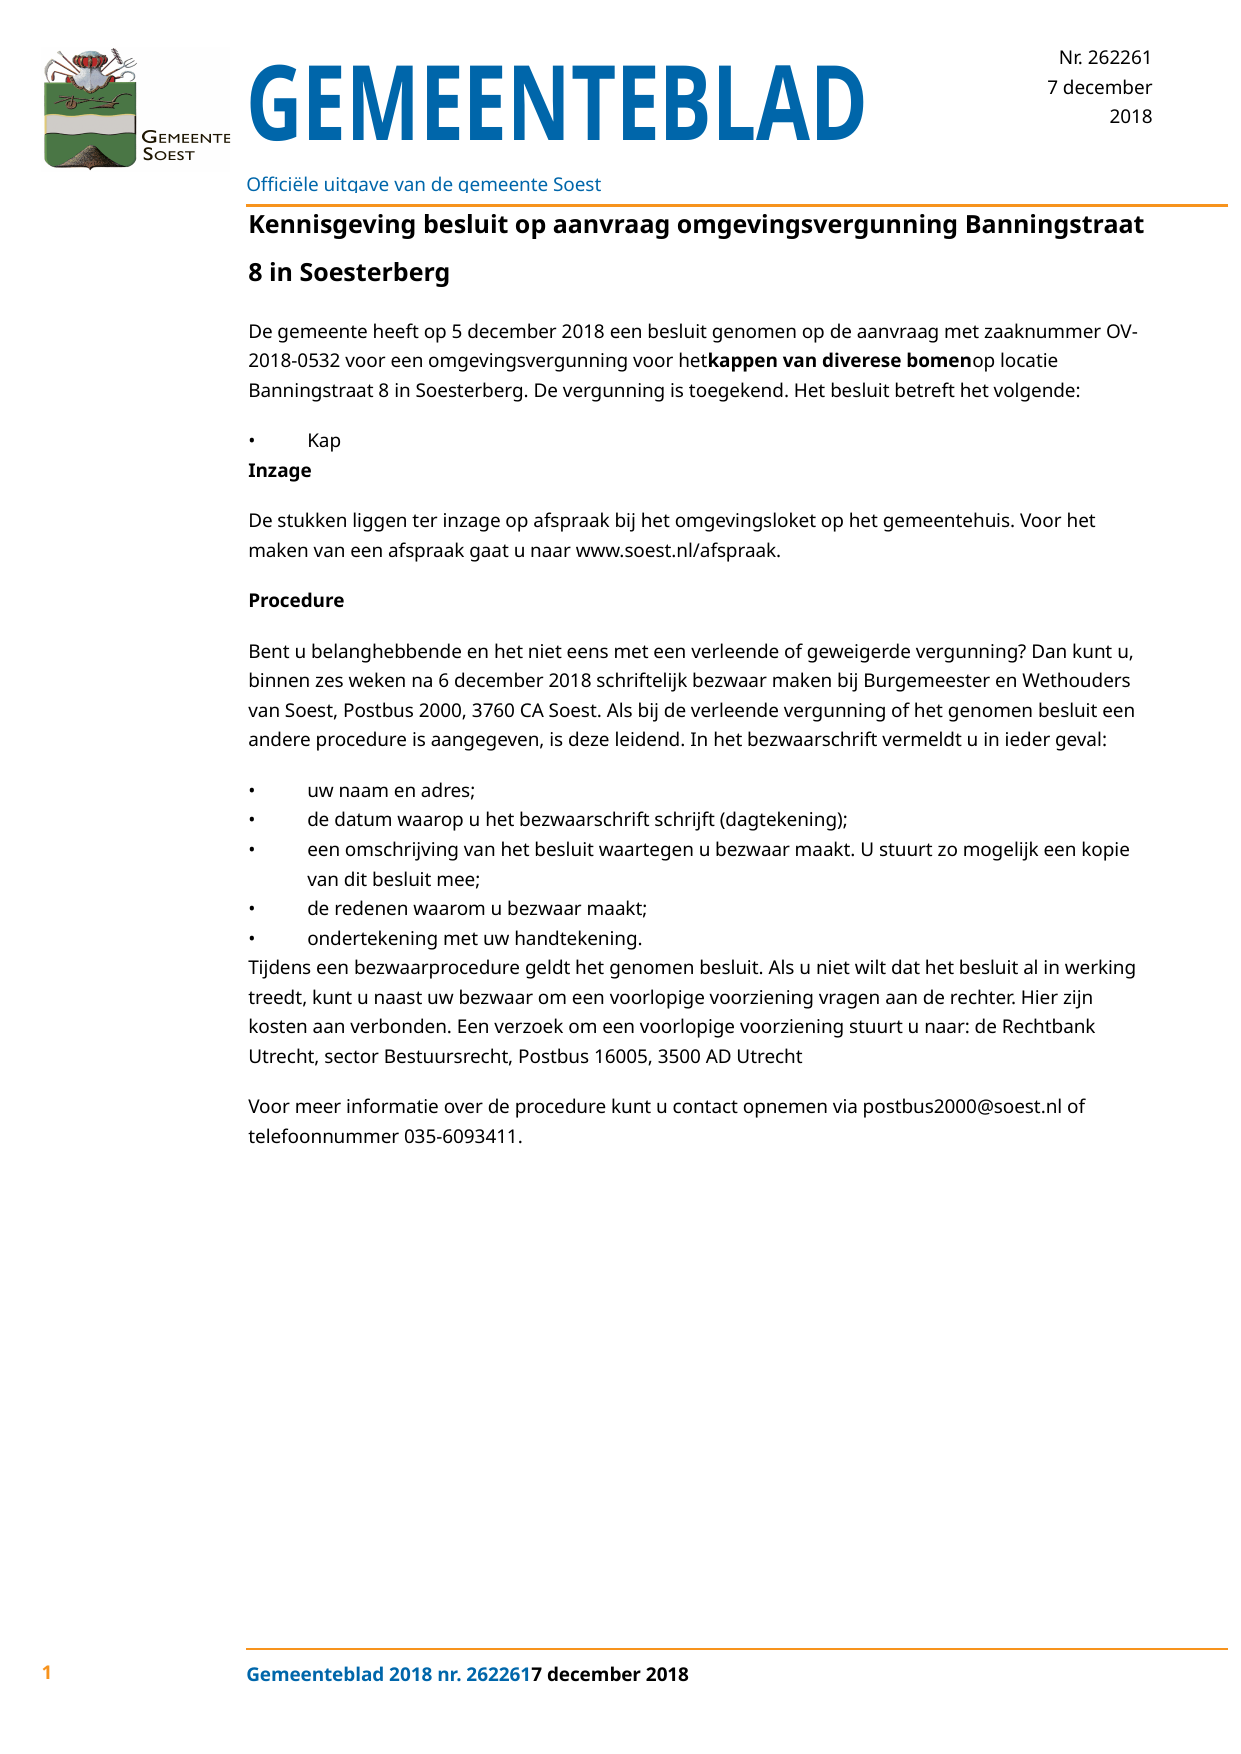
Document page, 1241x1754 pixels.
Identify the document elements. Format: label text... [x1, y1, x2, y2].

text Procedure [248, 587, 1152, 613]
text De stukken liggen ter inzage op afspraak bij het omgevingsloket op het gemeentehuis. Voor het maken van een afspraak gaat u naar www.soest.nl/afspraak. [248, 507, 1152, 563]
text Bent u belanghebbende en het niet eens met een verleende of geweigerde vergunning? Dan kunt u, binnen zes weken na 6 december 2018 schriftelijk bezwaar maken bij Burgemeester en Wethouders van Soest, Postbus 2000, 3760 CA Soest. Als bij de verleende vergunning of het genomen besluit een andere procedure is aangegeven, is deze leidend. In het bezwaarschrift vermeldt u in ieder geval: [248, 638, 1152, 752]
text Tijdens een bezwaarprocedure geldt het genomen besluit. Als u niet wilt dat het besluit al in werking treedt, kunt u naast uw bezwaar om een voorlopige voorziening vragen aan de rechter. Hier zijn kosten aan verbonden. Een verzoek om een voorlopige voorziening stuurt u naar: de Rechtbank Utrecht, sector Bestuursrecht, Postbus 16005, 3500 AD Utrecht [248, 954, 1152, 1069]
text Inzage [248, 457, 1152, 483]
list uw naam en adres; [248, 777, 1152, 803]
text Kennisgeving besluit op aanvraag omgevingsvergunning Banningstraat 8 in Soesterberg [248, 207, 1152, 288]
list Kap [248, 427, 1152, 453]
list een omschrijving van het besluit waartegen u bezwaar maakt. U stuurt zo mogelijk een kopie van dit besluit mee; [248, 836, 1152, 892]
picture [41, 47, 231, 172]
list de datum waarop u het bezwaarschrift schrijft (dagtekening); [248, 807, 1152, 832]
text Voor meer informatie over de procedure kunt u contact opnemen via postbus2000@soest.nl of telefoonnummer 035-6093411. [248, 1094, 1152, 1149]
text De gemeente heeft op 5 december 2018 een besluit genomen op de aanvraag met zaaknummer OV-2018-0532 voor een omgevingsvergunning voor hetkappen van diverese bomenop locatie Banningstraat 8 in Soesterberg. De vergunning is toegekend. Het besluit betreft het volgende: [248, 318, 1152, 403]
list de redenen waarom u bezwaar maakt; [248, 895, 1152, 921]
list ondertekening met uw handtekening. [248, 925, 1152, 951]
